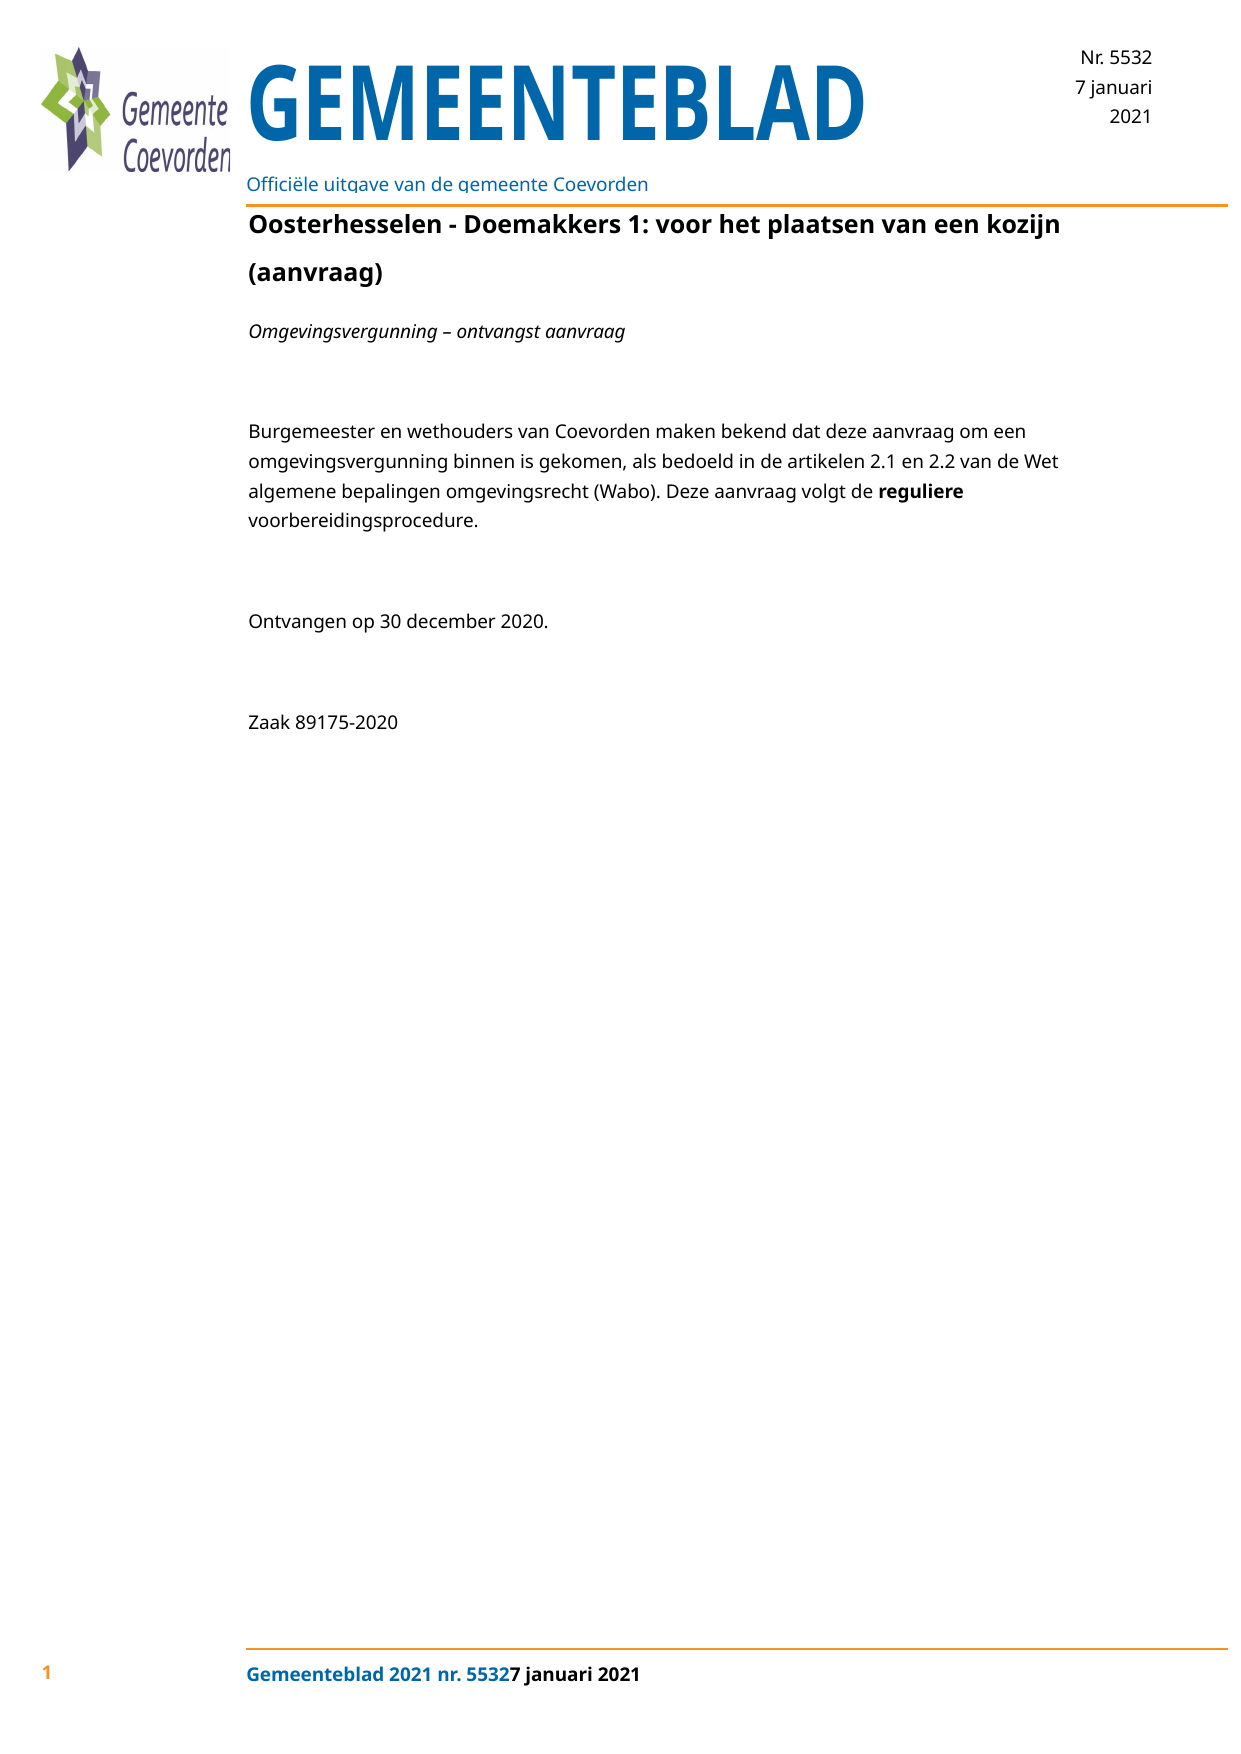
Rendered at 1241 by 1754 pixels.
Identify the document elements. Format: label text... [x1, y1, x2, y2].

text Ontvangen op 30 december 2020. [248, 608, 1152, 634]
text Omgevingsvergunning – ontvangst aanvraag [248, 318, 1152, 344]
text Zaak 89175-2020 [248, 709, 1152, 735]
text Oosterhesselen - Doemakkers 1: voor het plaatsen van een kozijn (aanvraag) [248, 207, 1152, 288]
picture [41, 47, 231, 172]
text Burgemeester en wethouders van Coevorden maken bekend dat deze aanvraag om een omgevingsvergunning binnen is gekomen, als bedoeld in de artikelen 2.1 en 2.2 van de Wet algemene bepalingen omgevingsrecht (Wabo). Deze aanvraag volgt de reguliere voorbereidingsprocedure. [248, 419, 1152, 533]
